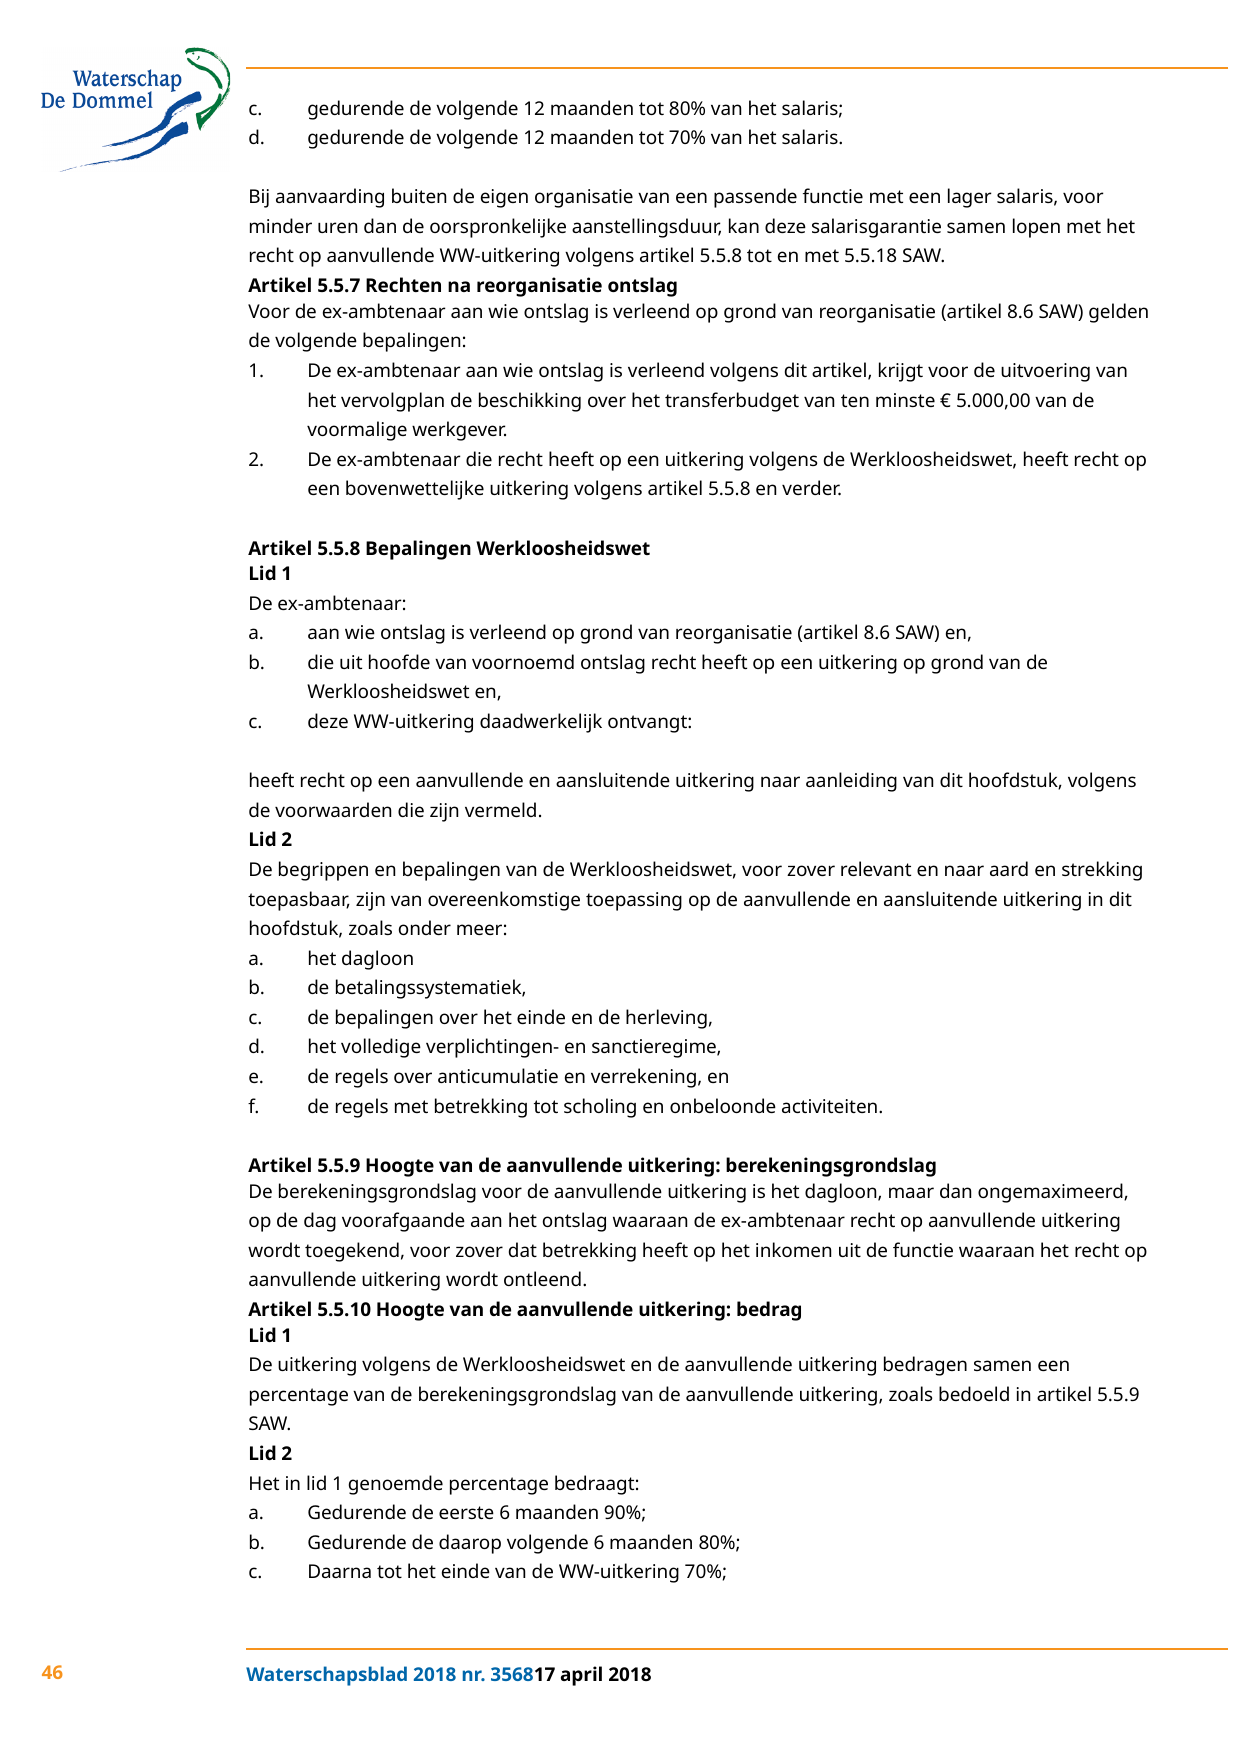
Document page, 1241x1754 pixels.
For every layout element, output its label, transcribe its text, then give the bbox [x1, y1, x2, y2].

list Daarna tot het einde van de WW-uitkering 70%; [248, 1558, 1152, 1584]
list De ex-ambtenaar die recht heeft op een uitkering volgens de Werkloosheidswet, heeft recht op een bovenwettelijke uitkering volgens artikel 5.5.8 en verder. [248, 446, 1152, 501]
text Voor de ex-ambtenaar aan wie ontslag is verleend op grond van reorganisatie (artikel 8.6 SAW) gelden de volgende bepalingen: [248, 298, 1152, 353]
text Lid 1 [248, 1322, 1152, 1348]
list de bepalingen over het einde en de herleving, [248, 1004, 1152, 1030]
text Bij aanvaarding buiten de eigen organisatie van een passende functie met een lager salaris, voor minder uren dan de oorspronkelijke aanstellingsduur, kan deze salarisgarantie samen lopen met het recht op aanvullende WW-uitkering volgens artikel 5.5.8 tot en met 5.5.18 SAW. [248, 183, 1152, 268]
picture [41, 47, 231, 172]
text De begrippen en bepalingen van de Werkloosheidswet, voor zover relevant en naar aard en strekking toepasbaar, zijn van overeenkomstige toepassing op de aanvullende en aansluitende uitkering in dit hoofdstuk, zoals onder meer: [248, 856, 1152, 941]
text De ex-ambtenaar: [248, 590, 1152, 616]
list de regels over anticumulatie en verrekening, en [248, 1063, 1152, 1089]
text Artikel 5.5.8 Bepalingen Werkloosheidswet [248, 535, 1152, 560]
text Artikel 5.5.9 Hoogte van de aanvullende uitkering: berekeningsgrondslag [248, 1152, 1152, 1178]
list gedurende de volgende 12 maanden tot 70% van het salaris. [248, 124, 1152, 150]
text heeft recht op een aanvullende en aansluitende uitkering naar aanleiding van dit hoofdstuk, volgens de voorwaarden die zijn vermeld. [248, 767, 1152, 823]
list De ex-ambtenaar aan wie ontslag is verleend volgens dit artikel, krijgt voor de uitvoering van het vervolgplan de beschikking over het transferbudget van ten minste € 5.000,00 van de voormalige werkgever. [248, 357, 1152, 442]
list de betalingssystematiek, [248, 974, 1152, 1000]
text Artikel 5.5.10 Hoogte van de aanvullende uitkering: bedrag [248, 1296, 1152, 1322]
list deze WW-uitkering daadwerkelijk ontvangt: [248, 708, 1152, 734]
text Artikel 5.5.7 Rechten na reorganisatie ontslag [248, 272, 1152, 298]
text Het in lid 1 genoemde percentage bedraagt: [248, 1470, 1152, 1496]
list die uit hoofde van voornoemd ontslag recht heeft op een uitkering op grond van de Werkloosheidswet en, [248, 649, 1152, 704]
list Gedurende de eerste 6 maanden 90%; [248, 1499, 1152, 1525]
text De uitkering volgens de Werkloosheidswet en de aanvullende uitkering bedragen samen een percentage van de berekeningsgrondslag van de aanvullende uitkering, zoals bedoeld in artikel 5.5.9 SAW. [248, 1351, 1152, 1436]
list aan wie ontslag is verleend op grond van reorganisatie (artikel 8.6 SAW) en, [248, 619, 1152, 645]
text Lid 2 [248, 1440, 1152, 1466]
list het dagloon [248, 945, 1152, 971]
list het volledige verplichtingen- en sanctieregime, [248, 1034, 1152, 1059]
list gedurende de volgende 12 maanden tot 80% van het salaris; [248, 95, 1152, 121]
text De berekeningsgrondslag voor de aanvullende uitkering is het dagloon, maar dan ongemaximeerd, op de dag voorafgaande aan het ontslag waaraan de ex-ambtenaar recht op aanvullende uitkering wordt toegekend, voor zover dat betrekking heeft op het inkomen uit de functie waaraan het recht op aanvullende uitkering wordt ontleend. [248, 1178, 1152, 1292]
text Lid 2 [248, 827, 1152, 852]
list de regels met betrekking tot scholing en onbeloonde activiteiten. [248, 1093, 1152, 1119]
text Lid 1 [248, 560, 1152, 586]
list Gedurende de daarop volgende 6 maanden 80%; [248, 1529, 1152, 1555]
